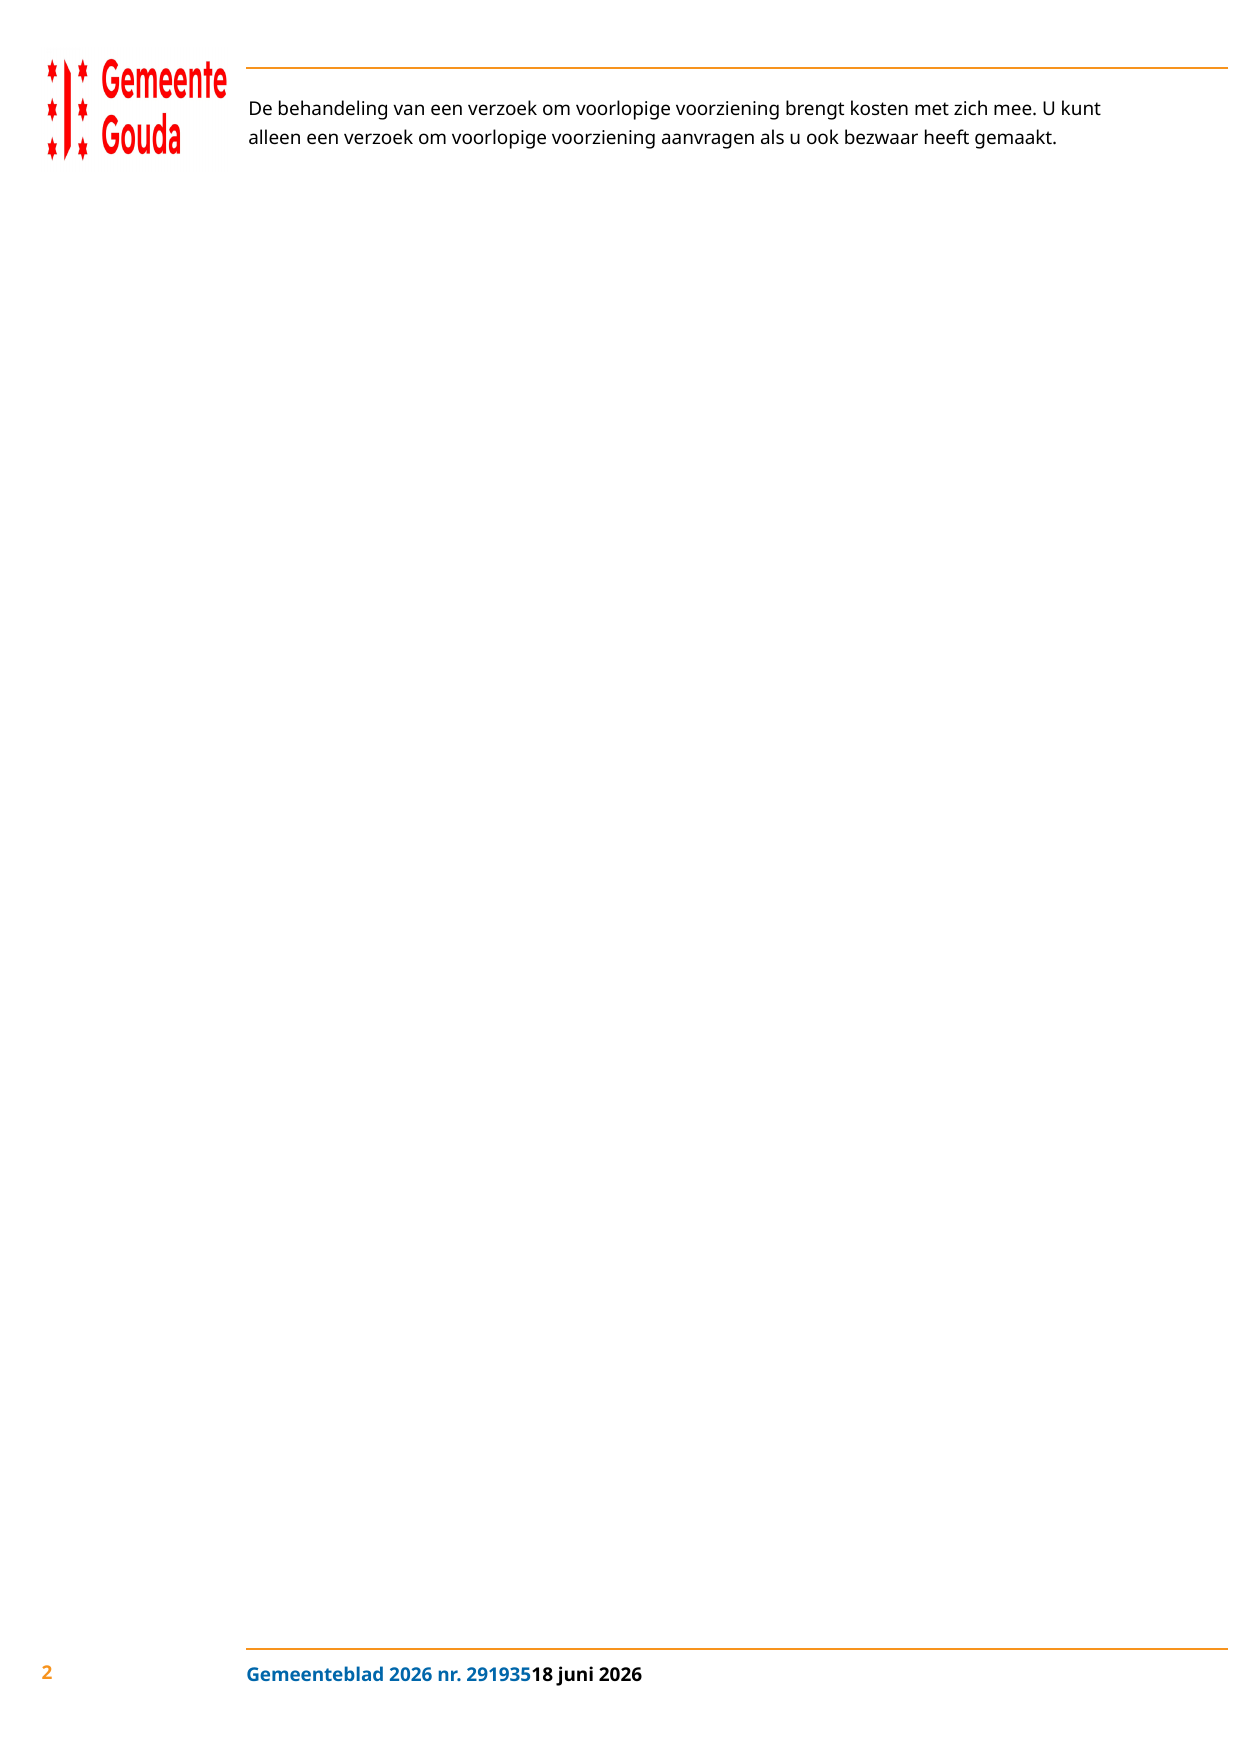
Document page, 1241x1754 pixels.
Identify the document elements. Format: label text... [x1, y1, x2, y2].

text De behandeling van een verzoek om voorlopige voorziening brengt kosten met zich mee. U kunt alleen een verzoek om voorlopige voorziening aanvragen als u ook bezwaar heeft gemaakt. [248, 95, 1152, 150]
picture [41, 47, 231, 172]
